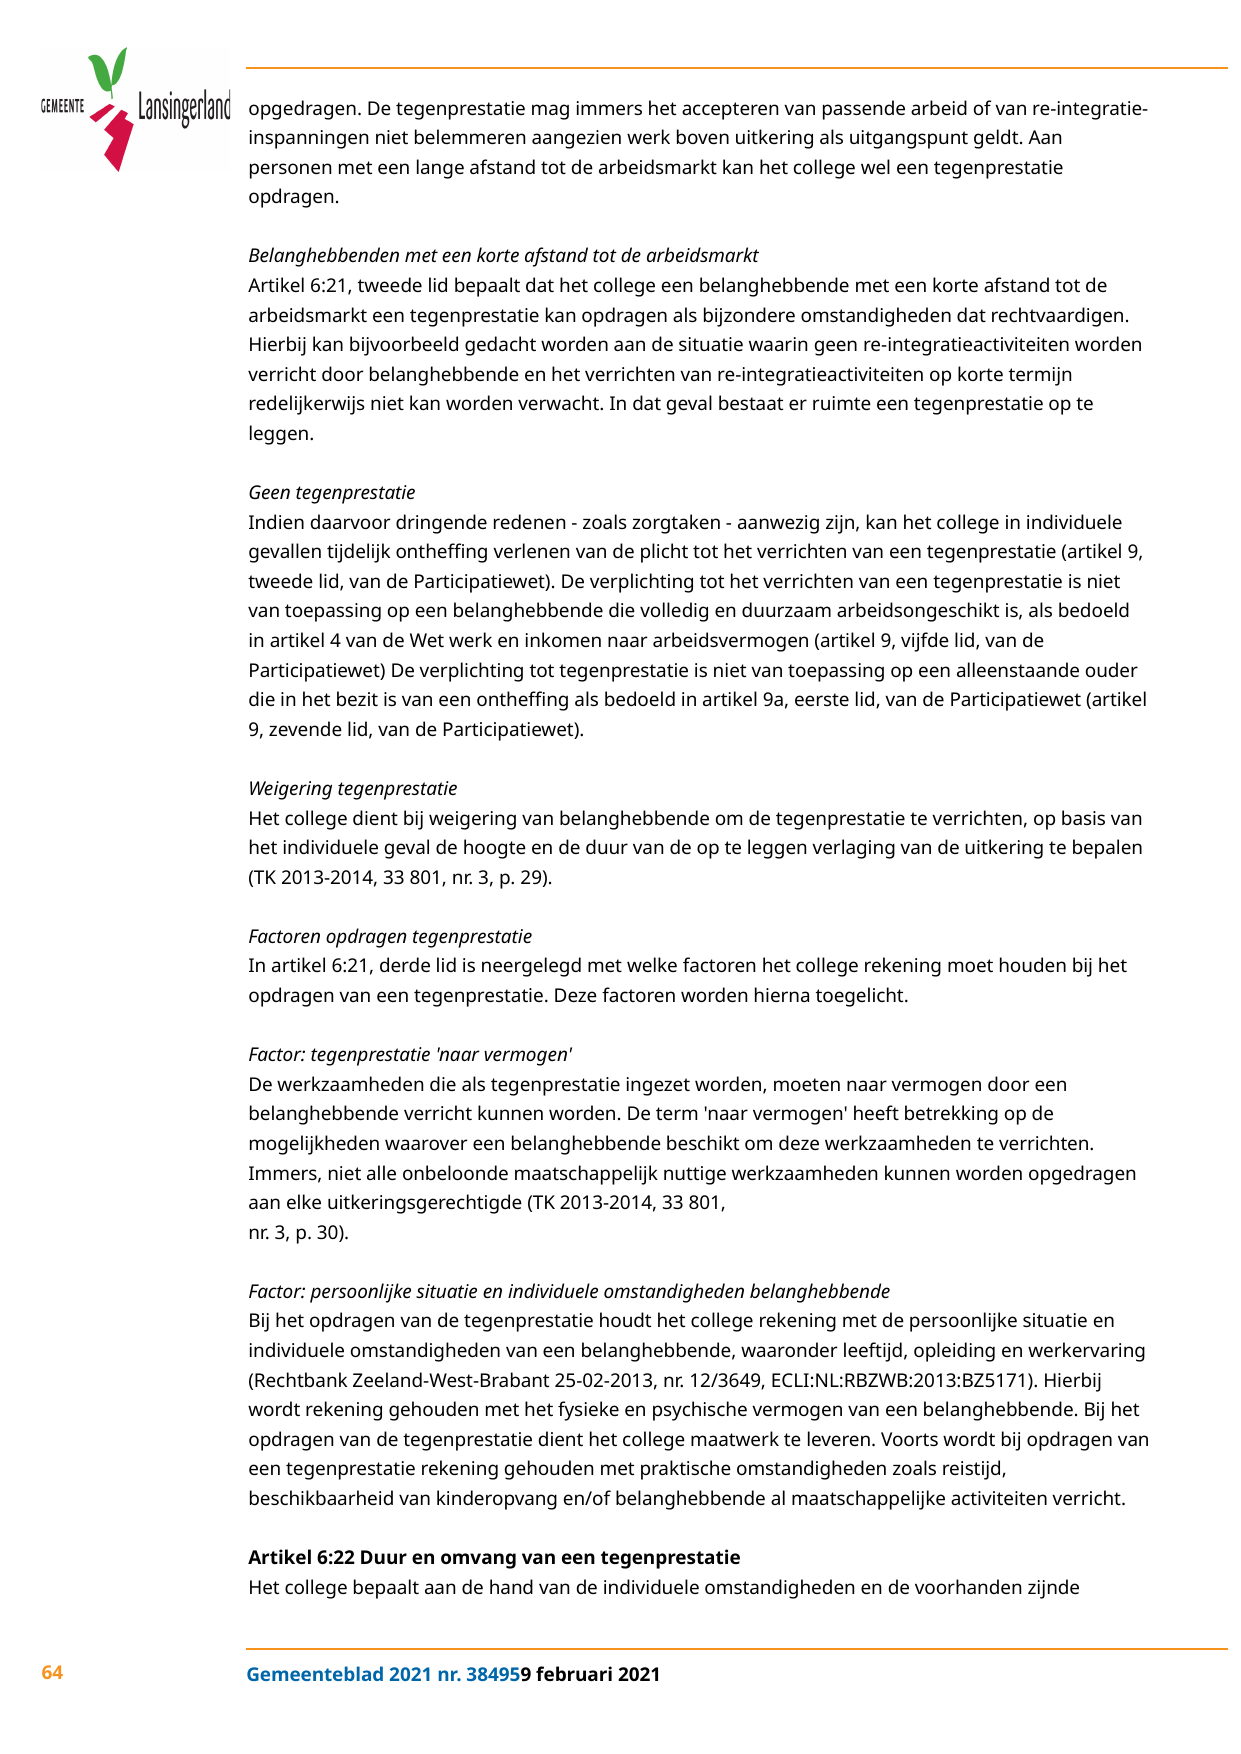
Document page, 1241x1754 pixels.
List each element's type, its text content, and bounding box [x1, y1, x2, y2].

text Geen tegenprestatie [248, 479, 1152, 505]
text Indien daarvoor dringende redenen - zoals zorgtaken - aanwezig zijn, kan het college in individuele gevallen tijdelijk ontheffing verlenen van de plicht tot het verrichten van een tegenprestatie (artikel 9, tweede lid, van de Participatiewet). De verplichting tot het verrichten van een tegenprestatie is niet van toepassing op een belanghebbende die volledig en duurzaam arbeidsongeschikt is, als bedoeld in artikel 4 van de Wet werk en inkomen naar arbeidsvermogen (artikel 9, vijfde lid, van de Participatiewet) De verplichting tot tegenprestatie is niet van toepassing op een alleenstaande ouder die in het bezit is van een ontheffing als bedoeld in artikel 9a, eerste lid, van de Participatiewet (artikel 9, zevende lid, van de Participatiewet). [248, 509, 1152, 742]
text De werkzaamheden die als tegenprestatie ingezet worden, moeten naar vermogen door een belanghebbende verricht kunnen worden. De term 'naar vermogen' heeft betrekking op de mogelijkheden waarover een belanghebbende beschikt om deze werkzaamheden te verrichten. Immers, niet alle onbeloonde maatschappelijk nuttige werkzaamheden kunnen worden opgedragen aan elke uitkeringsgerechtigde (TK 2013-2014, 33 801, [248, 1071, 1152, 1215]
text Weigering tegenprestatie [248, 775, 1152, 801]
text Het college bepaalt aan de hand van de individuele omstandigheden en de voorhanden zijnde [248, 1574, 1152, 1600]
picture [41, 47, 231, 172]
text nr. 3, p. 30). [248, 1219, 1152, 1245]
text Factor: tegenprestatie 'naar vermogen' [248, 1041, 1152, 1067]
text Het college dient bij weigering van belanghebbende om de tegenprestatie te verrichten, op basis van het individuele geval de hoogte en de duur van de op te leggen verlaging van de uitkering te bepalen (TK 2013-2014, 33 801, nr. 3, p. 29). [248, 805, 1152, 890]
text Bij het opdragen van de tegenprestatie houdt het college rekening met de persoonlijke situatie en individuele omstandigheden van een belanghebbende, waaronder leeftijd, opleiding en werkervaring (Rechtbank Zeeland-West-Brabant 25-02-2013, nr. 12/3649, ECLI:NL:RBZWB:2013:BZ5171). Hierbij wordt rekening gehouden met het fysieke en psychische vermogen van een belanghebbende. Bij het opdragen van de tegenprestatie dient het college maatwerk te leveren. Voorts wordt bij opdragen van een tegenprestatie rekening gehouden met praktische omstandigheden zoals reistijd, beschikbaarheid van kinderopvang en/of belanghebbende al maatschappelijke activiteiten verricht. [248, 1308, 1152, 1511]
text opgedragen. De tegenprestatie mag immers het accepteren van passende arbeid of van re-integratie-inspanningen niet belemmeren aangezien werk boven uitkering als uitgangspunt geldt. Aan personen met een lange afstand tot de arbeidsmarkt kan het college wel een tegenprestatie opdragen. [248, 95, 1152, 209]
text Artikel 6:21, tweede lid bepaalt dat het college een belanghebbende met een korte afstand tot de arbeidsmarkt een tegenprestatie kan opdragen als bijzondere omstandigheden dat rechtvaardigen. Hierbij kan bijvoorbeeld gedacht worden aan de situatie waarin geen re-integratieactiviteiten worden verricht door belanghebbende en het verrichten van re-integratieactiviteiten op korte termijn redelijkerwijs niet kan worden verwacht. In dat geval bestaat er ruimte een tegenprestatie op te leggen. [248, 272, 1152, 446]
text In artikel 6:21, derde lid is neergelegd met welke factoren het college rekening moet houden bij het opdragen van een tegenprestatie. Deze factoren worden hierna toegelicht. [248, 953, 1152, 1008]
text Artikel 6:22 Duur en omvang van een tegenprestatie [248, 1544, 1152, 1570]
text Factoren opdragen tegenprestatie [248, 923, 1152, 949]
text Belanghebbenden met een korte afstand tot de arbeidsmarkt [248, 243, 1152, 268]
text Factor: persoonlijke situatie en individuele omstandigheden belanghebbende [248, 1278, 1152, 1304]
